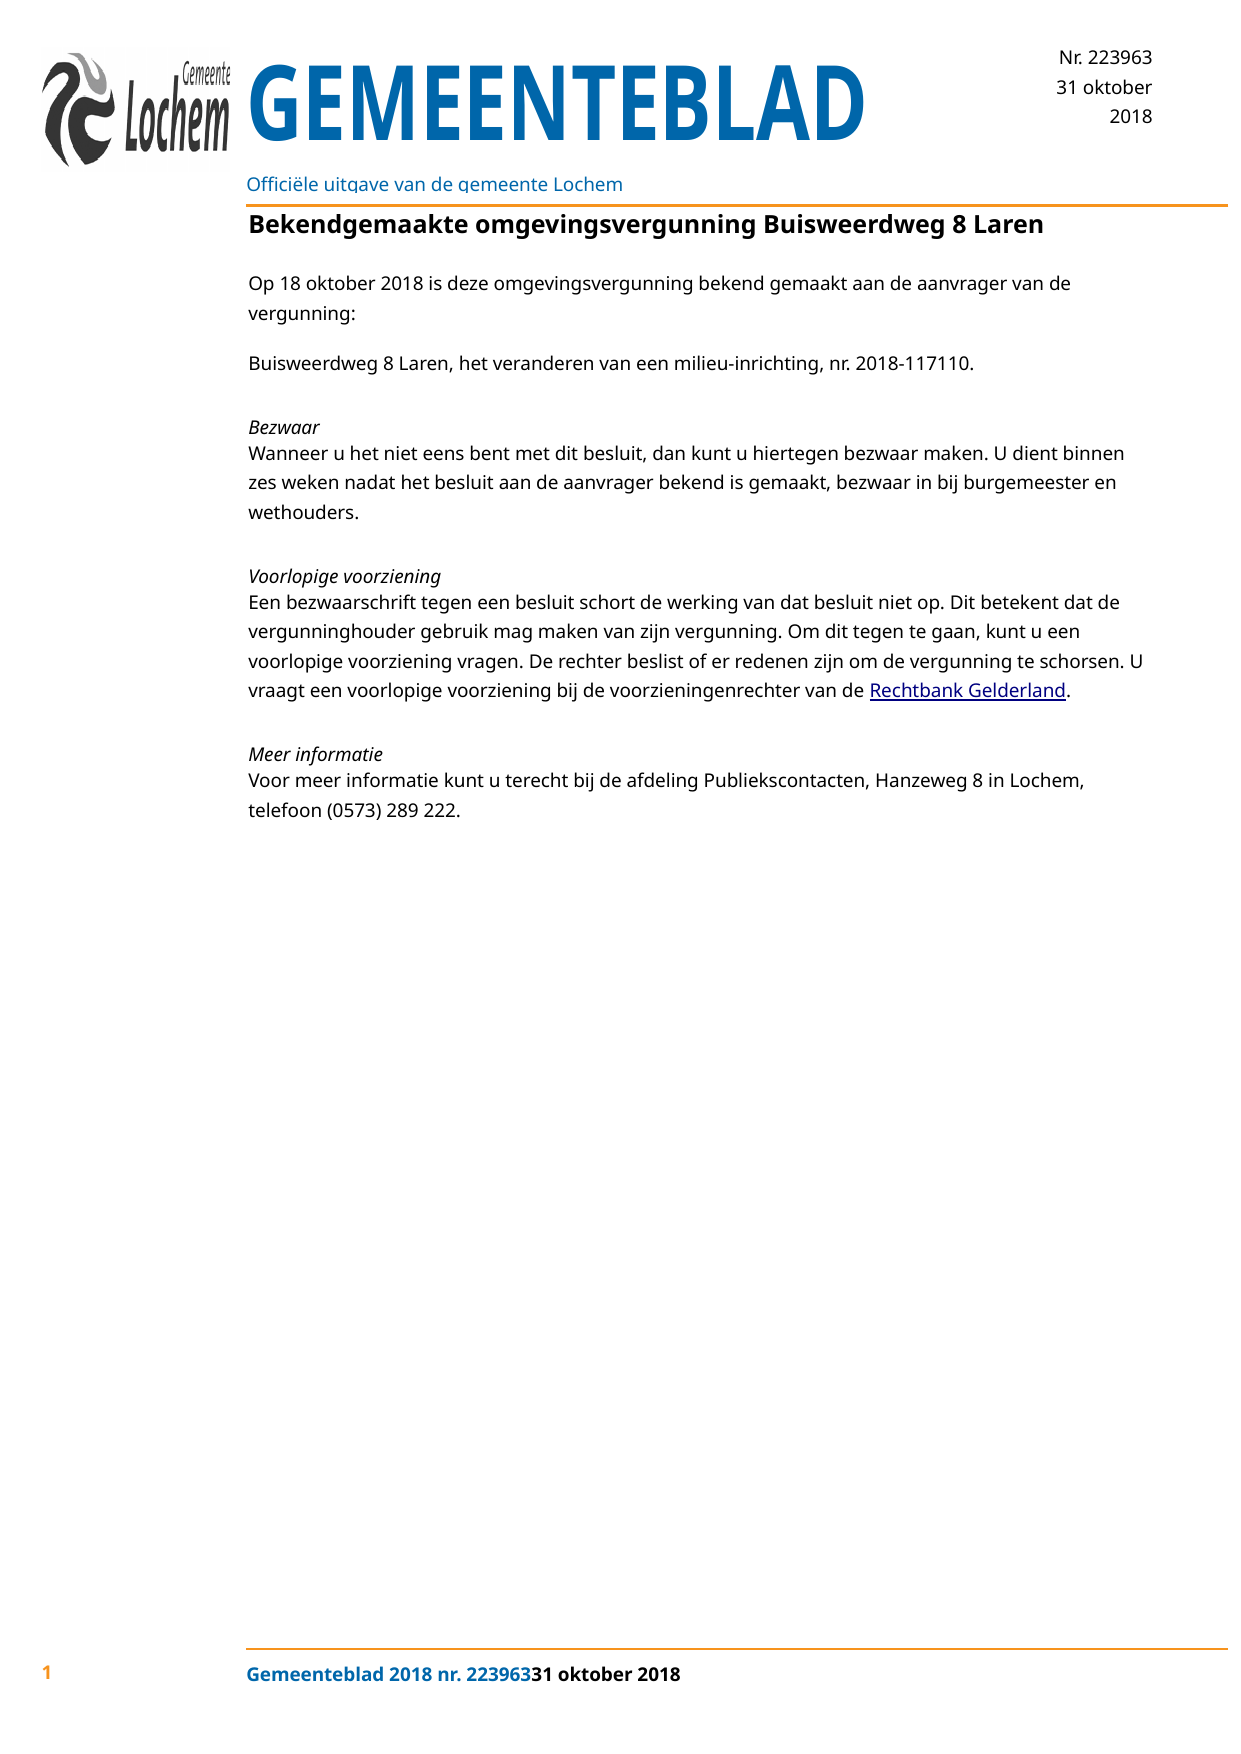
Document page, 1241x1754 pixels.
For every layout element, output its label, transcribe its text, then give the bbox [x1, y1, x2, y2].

text Voor meer informatie kunt u terecht bij de afdeling Publiekscontacten, Hanzeweg 8 in Lochem, telefoon (0573) 289 222. [248, 767, 1152, 823]
text Bekendgemaakte omgevingsvergunning Buisweerdweg 8 Laren [248, 207, 1152, 241]
text Een bezwaarschrift tegen een besluit schort de werking van dat besluit niet op. Dit betekent dat de vergunninghouder gebruik mag maken van zijn vergunning. Om dit tegen te gaan, kunt u een voorlopige voorziening vragen. De rechter beslist of er redenen zijn om de vergunning te schorsen. U vraagt een voorlopige voorziening bij de voorzieningenrechter van de Rechtbank Gelderland. [248, 589, 1152, 703]
text Voorlopige voorziening [248, 563, 1152, 589]
text Meer informatie [248, 742, 1152, 767]
text Wanneer u het niet eens bent met dit besluit, dan kunt u hiertegen bezwaar maken. U dient binnen zes weken nadat het besluit aan de aanvrager bekend is gemaakt, bezwaar in bij burgemeester en wethouders. [248, 440, 1152, 525]
picture [41, 47, 231, 172]
text Buisweerdweg 8 Laren, het veranderen van een milieu-inrichting, nr. 2018-117110. [248, 350, 1152, 376]
text Bezwaar [248, 414, 1152, 440]
text Op 18 oktober 2018 is deze omgevingsvergunning bekend gemaakt aan de aanvrager van de vergunning: [248, 270, 1152, 326]
